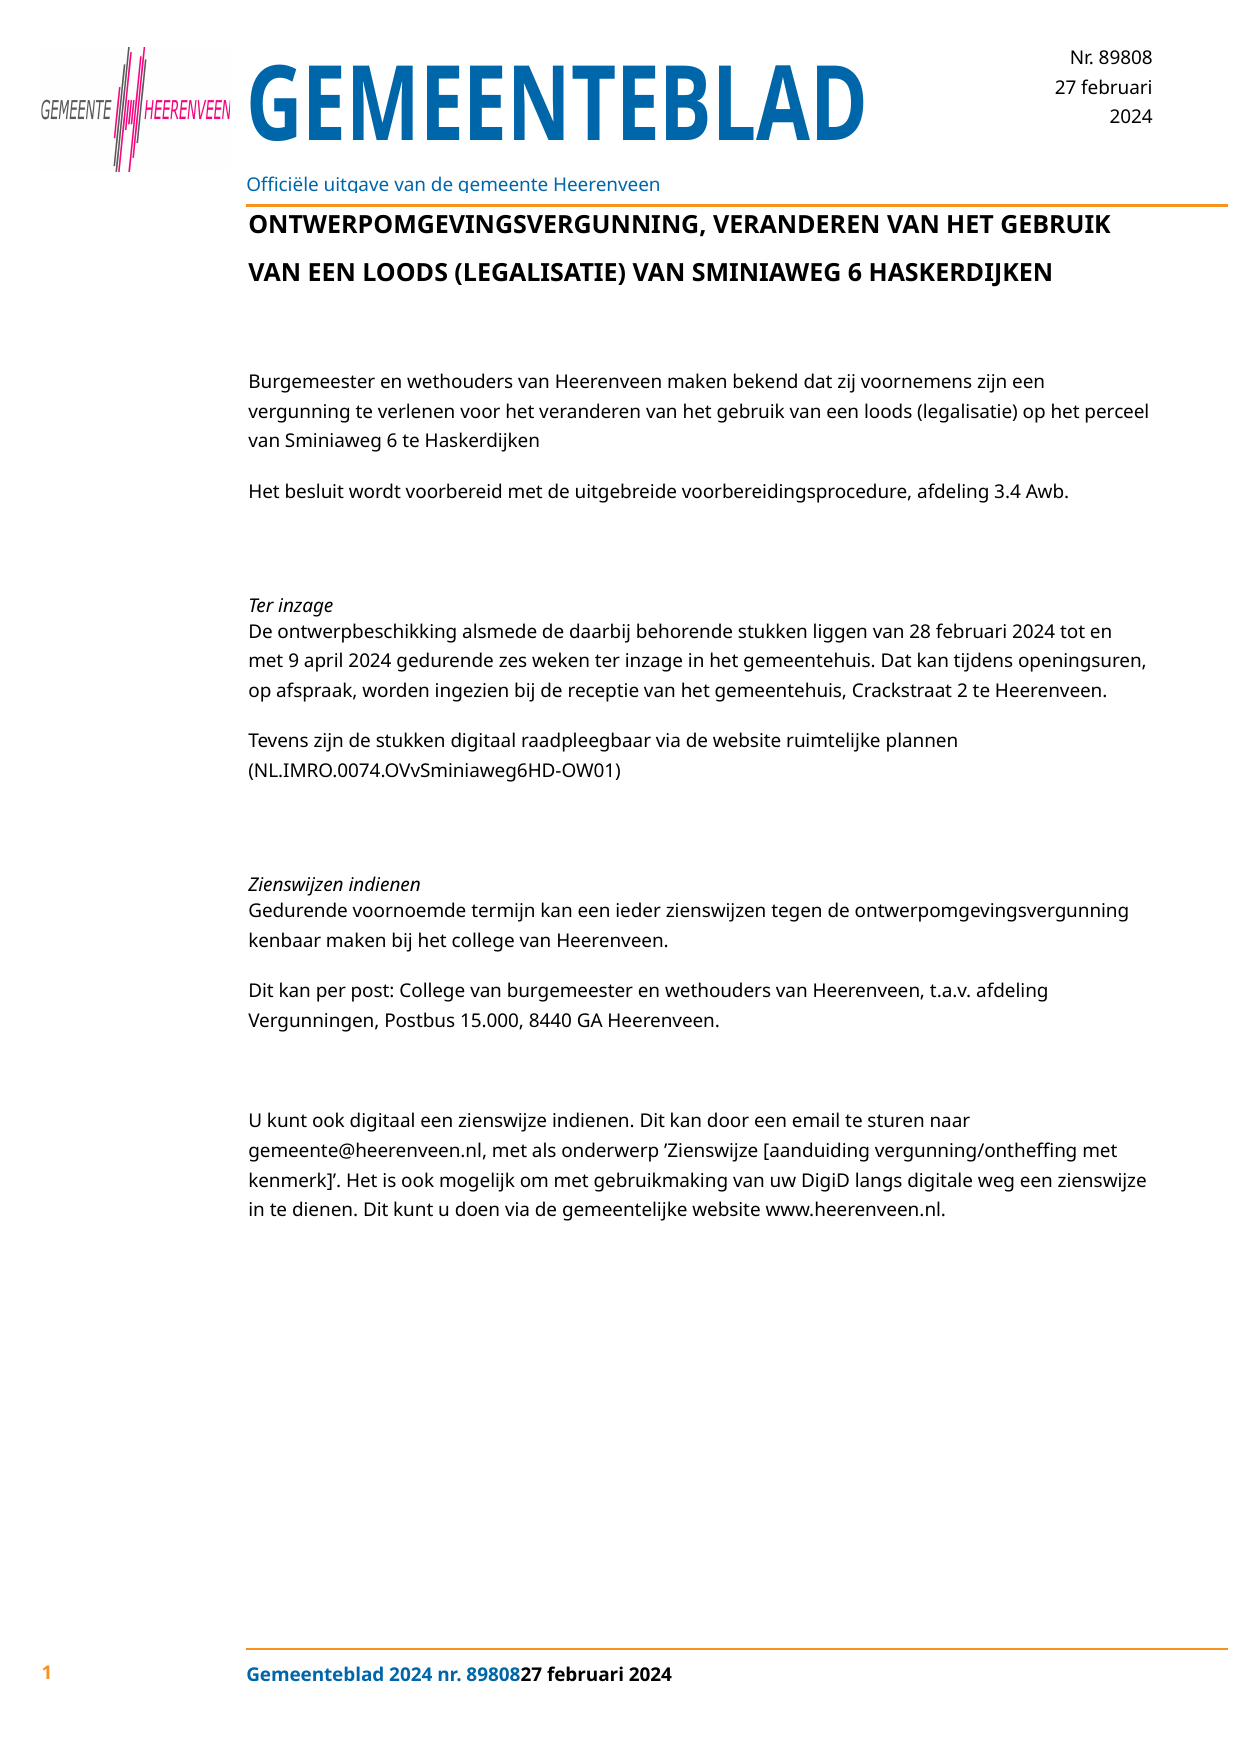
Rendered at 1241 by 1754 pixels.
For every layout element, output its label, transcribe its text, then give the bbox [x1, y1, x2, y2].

text ONTWERPOMGEVINGSVERGUNNING, VERANDEREN VAN HET GEBRUIK VAN EEN LOODS (LEGALISATIE) VAN SMINIAWEG 6 HASKERDIJKEN [248, 207, 1152, 288]
text Ter inzage [248, 592, 1152, 618]
text Zienswijzen indienen [248, 872, 1152, 897]
text Dit kan per post: College van burgemeester en wethouders van Heerenveen, t.a.v. afdeling Vergunningen, Postbus 15.000, 8440 GA Heerenveen. [248, 977, 1152, 1033]
text U kunt ook digitaal een zienswijze indienen. Dit kan door een email te sturen naar gemeente@heerenveen.nl, met als onderwerp ’Zienswijze [aanduiding vergunning/ontheffing met kenmerk]’. Het is ook mogelijk om met gebruikmaking van uw DigiD langs digitale weg een zienswijze in te dienen. Dit kunt u doen via de gemeentelijke website www.heerenveen.nl. [248, 1108, 1152, 1222]
text Tevens zijn de stukken digitaal raadpleegbaar via de website ruimtelijke plannen (NL.IMRO.0074.OVvSminiaweg6HD-OW01) [248, 728, 1152, 783]
text Het besluit wordt voorbereid met de uitgebreide voorbereidingsprocedure, afdeling 3.4 Awb. [248, 478, 1152, 504]
picture [41, 47, 231, 172]
text Burgemeester en wethouders van Heerenveen maken bekend dat zij voornemens zijn een vergunning te verlenen voor het veranderen van het gebruik van een loods (legalisatie) op het perceel van Sminiaweg 6 te Haskerdijken [248, 368, 1152, 453]
text De ontwerpbeschikking alsmede de daarbij behorende stukken liggen van 28 februari 2024 tot en met 9 april 2024 gedurende zes weken ter inzage in het gemeentehuis. Dat kan tijdens openingsuren, op afspraak, worden ingezien bij de receptie van het gemeentehuis, Crackstraat 2 te Heerenveen. [248, 618, 1152, 703]
text Gedurende voornoemde termijn kan een ieder zienswijzen tegen de ontwerpomgevingsvergunning kenbaar maken bij het college van Heerenveen. [248, 897, 1152, 953]
